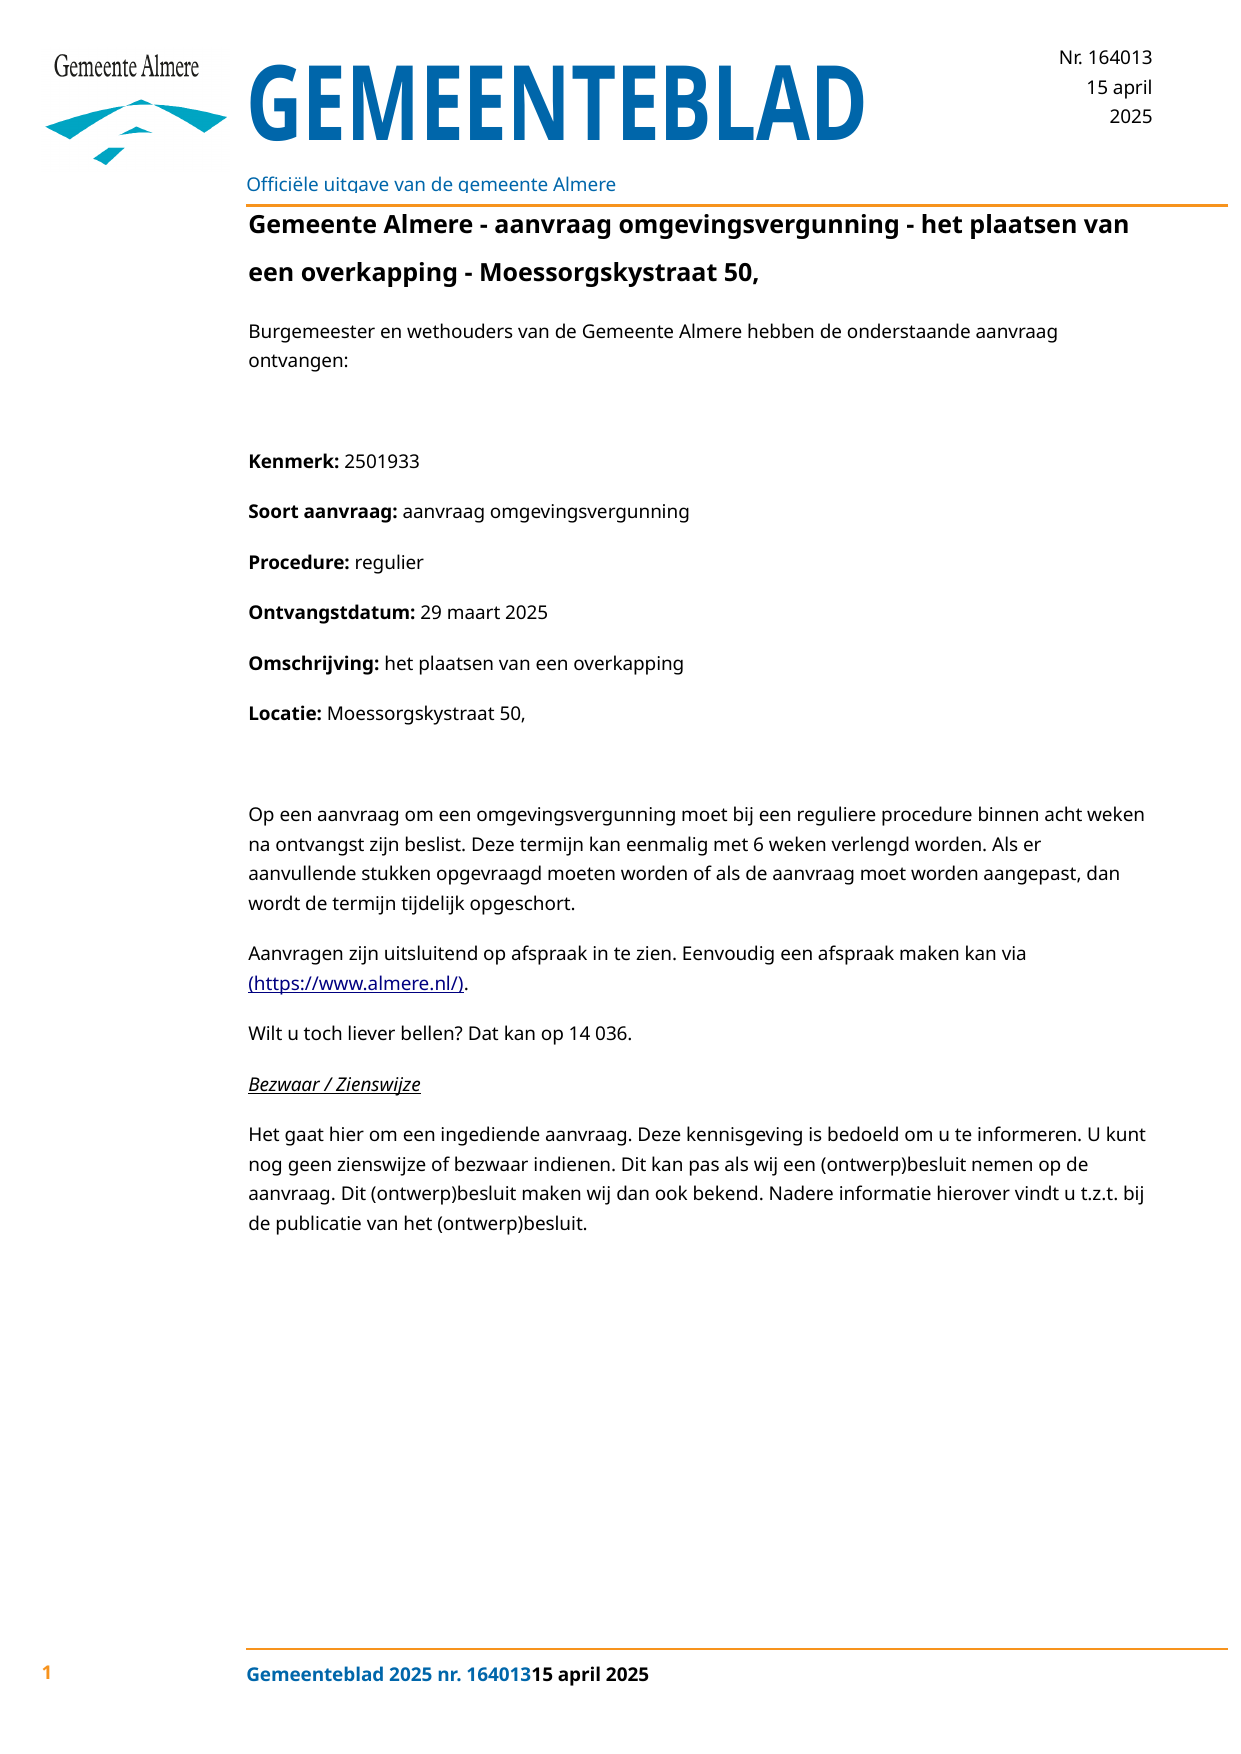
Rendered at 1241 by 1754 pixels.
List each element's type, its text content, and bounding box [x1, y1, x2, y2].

text Burgemeester en wethouders van de Gemeente Almere hebben de onderstaande aanvraag ontvangen: [248, 318, 1152, 373]
text Procedure: regulier [248, 549, 1152, 575]
text Locatie: Moessorgskystraat 50, [248, 700, 1152, 726]
text Aanvragen zijn uitsluitend op afspraak in te zien. Eenvoudig een afspraak maken kan via (https://www.almere.nl/). [248, 940, 1152, 996]
text Gemeente Almere - aanvraag omgevingsvergunning - het plaatsen van een overkapping - Moessorgskystraat 50, [248, 207, 1152, 288]
picture [41, 47, 231, 172]
text Bezwaar / Zienswijze [248, 1071, 1152, 1097]
text Omschrijving: het plaatsen van een overkapping [248, 650, 1152, 676]
text Op een aanvraag om een omgevingsvergunning moet bij een reguliere procedure binnen acht weken na ontvangst zijn beslist. Deze termijn kan eenmalig met 6 weken verlengd worden. Als er aanvullende stukken opgevraagd moeten worden of als de aanvraag moet worden aangepast, dan wordt de termijn tijdelijk opgeschort. [248, 801, 1152, 916]
text Ontvangstdatum: 29 maart 2025 [248, 599, 1152, 625]
text Wilt u toch liever bellen? Dat kan op 14 036. [248, 1020, 1152, 1046]
text Soort aanvraag: aanvraag omgevingsvergunning [248, 499, 1152, 524]
text Kenmerk: 2501933 [248, 448, 1152, 474]
text Het gaat hier om een ingediende aanvraag. Deze kennisgeving is bedoeld om u te informeren. U kunt nog geen zienswijze of bezwaar indienen. Dit kan pas als wij een (ontwerp)besluit nemen op de aanvraag. Dit (ontwerp)besluit maken wij dan ook bekend. Nadere informatie hierover vindt u t.z.t. bij de publicatie van het (ontwerp)besluit. [248, 1121, 1152, 1236]
